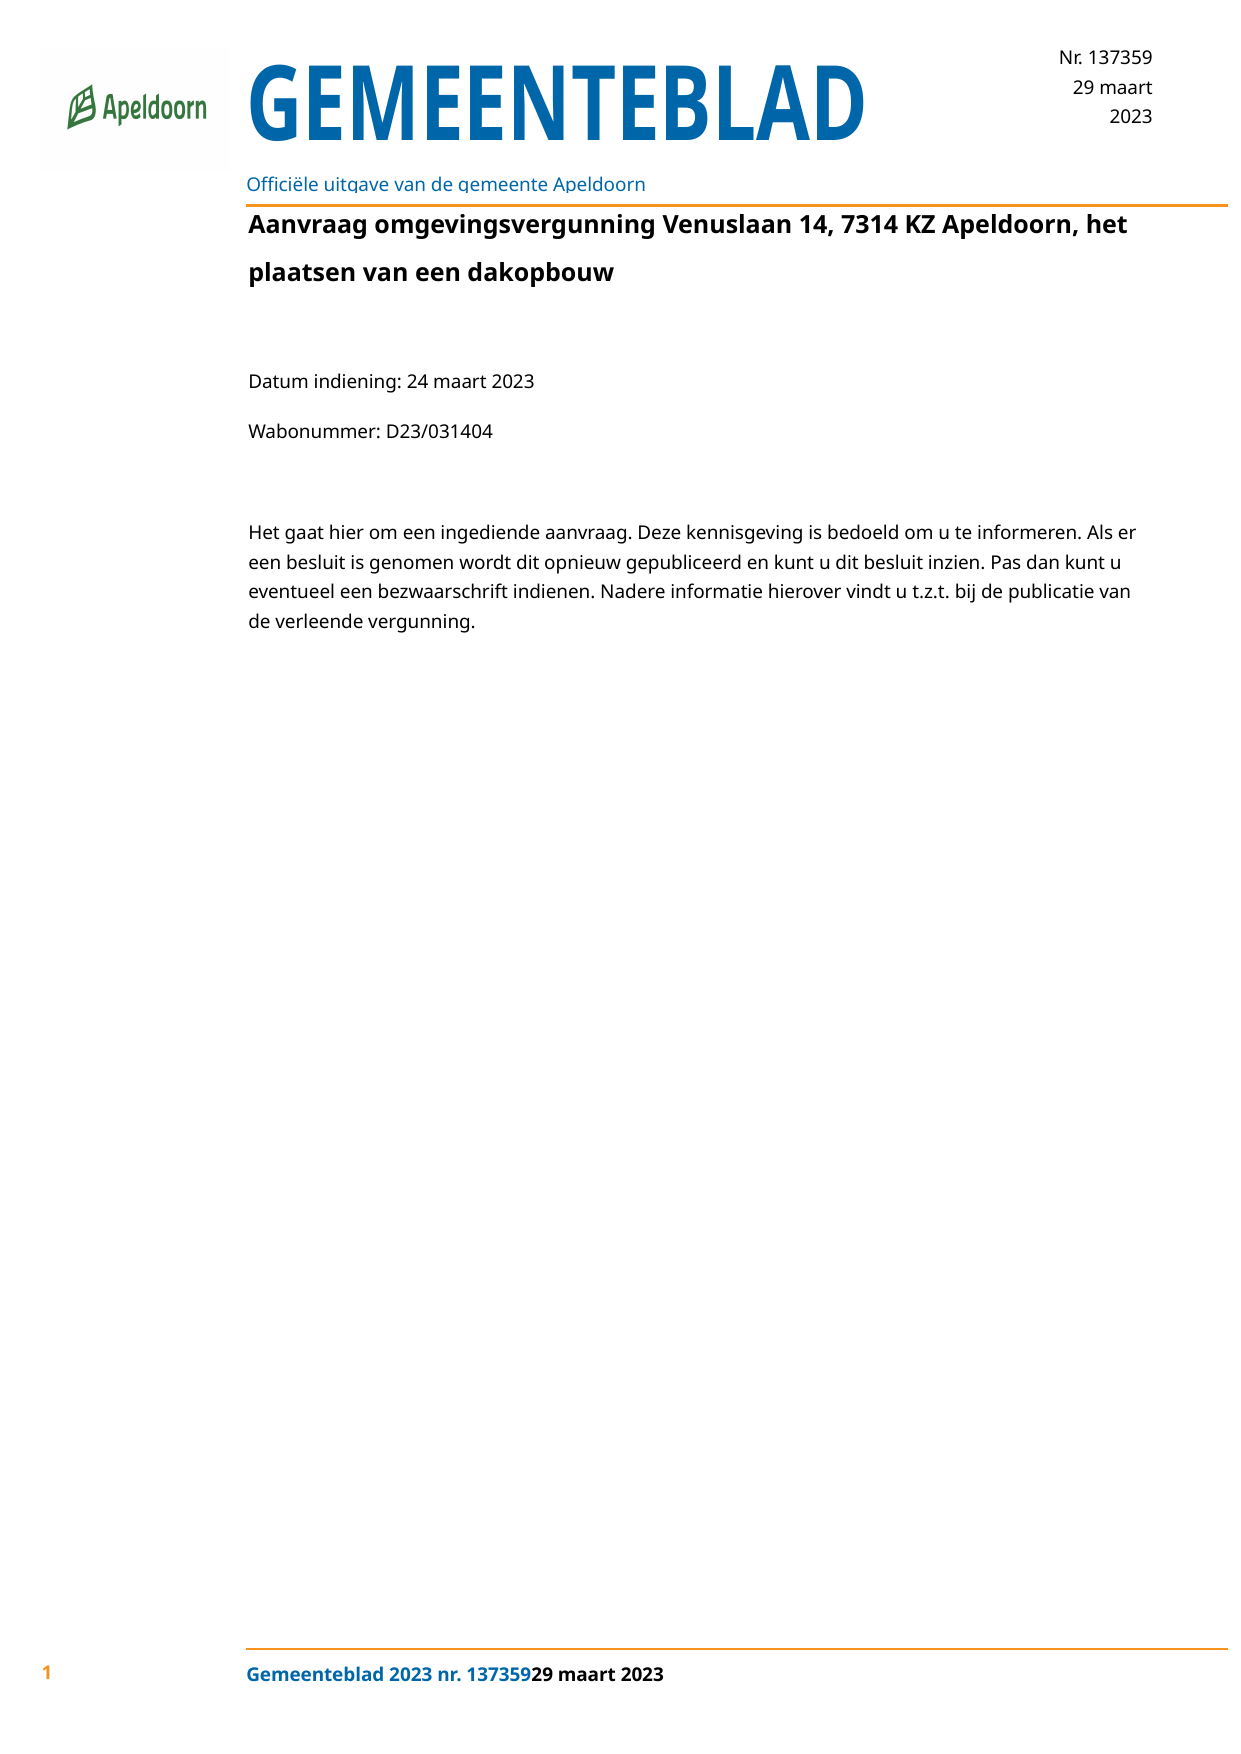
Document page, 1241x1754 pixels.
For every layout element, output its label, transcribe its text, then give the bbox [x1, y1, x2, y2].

text Wabonummer: D23/031404 [248, 419, 1152, 444]
text Het gaat hier om een ingediende aanvraag. Deze kennisgeving is bedoeld om u te informeren. Als er een besluit is genomen wordt dit opnieuw gepubliceerd en kunt u dit besluit inzien. Pas dan kunt u eventueel een bezwaarschrift indienen. Nadere informatie hierover vindt u t.z.t. bij de publicatie van de verleende vergunning. [248, 519, 1152, 634]
text Aanvraag omgevingsvergunning Venuslaan 14, 7314 KZ Apeldoorn, het plaatsen van een dakopbouw [248, 207, 1152, 288]
text Datum indiening: 24 maart 2023 [248, 368, 1152, 394]
picture [41, 47, 231, 172]
